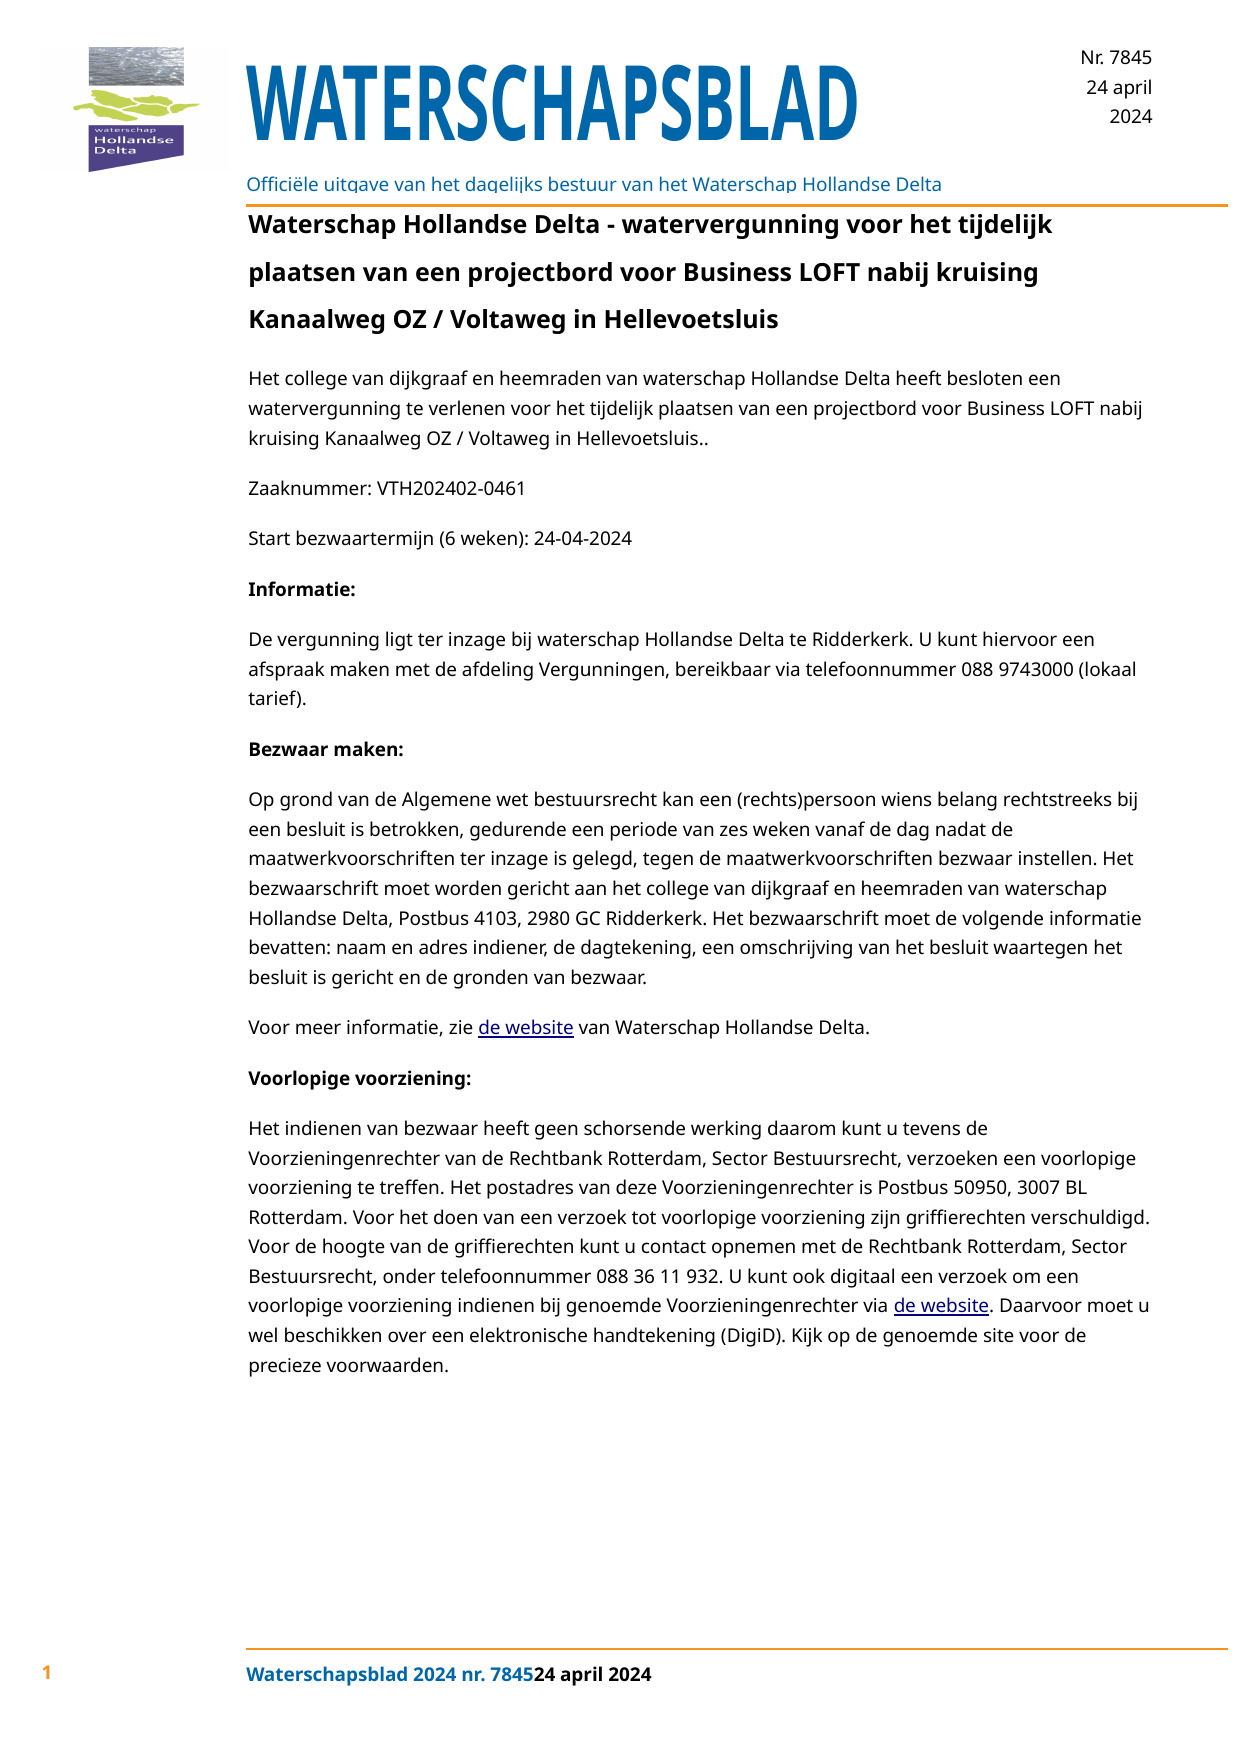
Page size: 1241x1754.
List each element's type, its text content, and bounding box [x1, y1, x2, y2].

text Start bezwaartermijn (6 weken): 24-04-2024 [248, 526, 1152, 551]
text Zaaknummer: VTH202402-0461 [248, 475, 1152, 501]
text Voor meer informatie, zie de website van Waterschap Hollandse Delta. [248, 1014, 1152, 1040]
text Voorlopige voorziening: [248, 1065, 1152, 1090]
picture [41, 47, 231, 172]
text Informatie: [248, 576, 1152, 602]
text Op grond van de Algemene wet bestuursrecht kan een (rechts)persoon wiens belang rechtstreeks bij een besluit is betrokken, gedurende een periode van zes weken vanaf de dag nadat de maatwerkvoorschriften ter inzage is gelegd, tegen de maatwerkvoorschriften bezwaar instellen. Het bezwaarschrift moet worden gericht aan het college van dijkgraaf en heemraden van waterschap Hollandse Delta, Postbus 4103, 2980 GC Ridderkerk. Het bezwaarschrift moet de volgende informatie bevatten: naam en adres indiener, de dagtekening, een omschrijving van het besluit waartegen het besluit is gericht en de gronden van bezwaar. [248, 786, 1152, 989]
text De vergunning ligt ter inzage bij waterschap Hollandse Delta te Ridderkerk. U kunt hiervoor een afspraak maken met de afdeling Vergunningen, bereikbaar via telefoonnummer 088 9743000 (lokaal tarief). [248, 626, 1152, 711]
text Bezwaar maken: [248, 736, 1152, 762]
text Het indienen van bezwaar heeft geen schorsende werking daarom kunt u tevens de Voorzieningenrechter van de Rechtbank Rotterdam, Sector Bestuursrecht, verzoeken een voorlopige voorziening te treffen. Het postadres van deze Voorzieningenrechter is Postbus 50950, 3007 BL Rotterdam. Voor het doen van een verzoek tot voorlopige voorziening zijn griffierechten verschuldigd. Voor de hoogte van de griffierechten kunt u contact opnemen met de Rechtbank Rotterdam, Sector Bestuursrecht, onder telefoonnummer 088 36 11 932. U kunt ook digitaal een verzoek om een voorlopige voorziening indienen bij genoemde Voorzieningenrechter via de website. Daarvoor moet u wel beschikken over een elektronische handtekening (DigiD). Kijk op de genoemde site voor de precieze voorwaarden. [248, 1115, 1152, 1377]
text Het college van dijkgraaf en heemraden van waterschap Hollandse Delta heeft besloten een watervergunning te verlenen voor het tijdelijk plaatsen van een projectbord voor Business LOFT nabij kruising Kanaalweg OZ / Voltaweg in Hellevoetsluis.. [248, 366, 1152, 450]
text Waterschap Hollandse Delta - watervergunning voor het tijdelijk plaatsen van een projectbord voor Business LOFT nabij kruising Kanaalweg OZ / Voltaweg in Hellevoetsluis [248, 207, 1152, 336]
